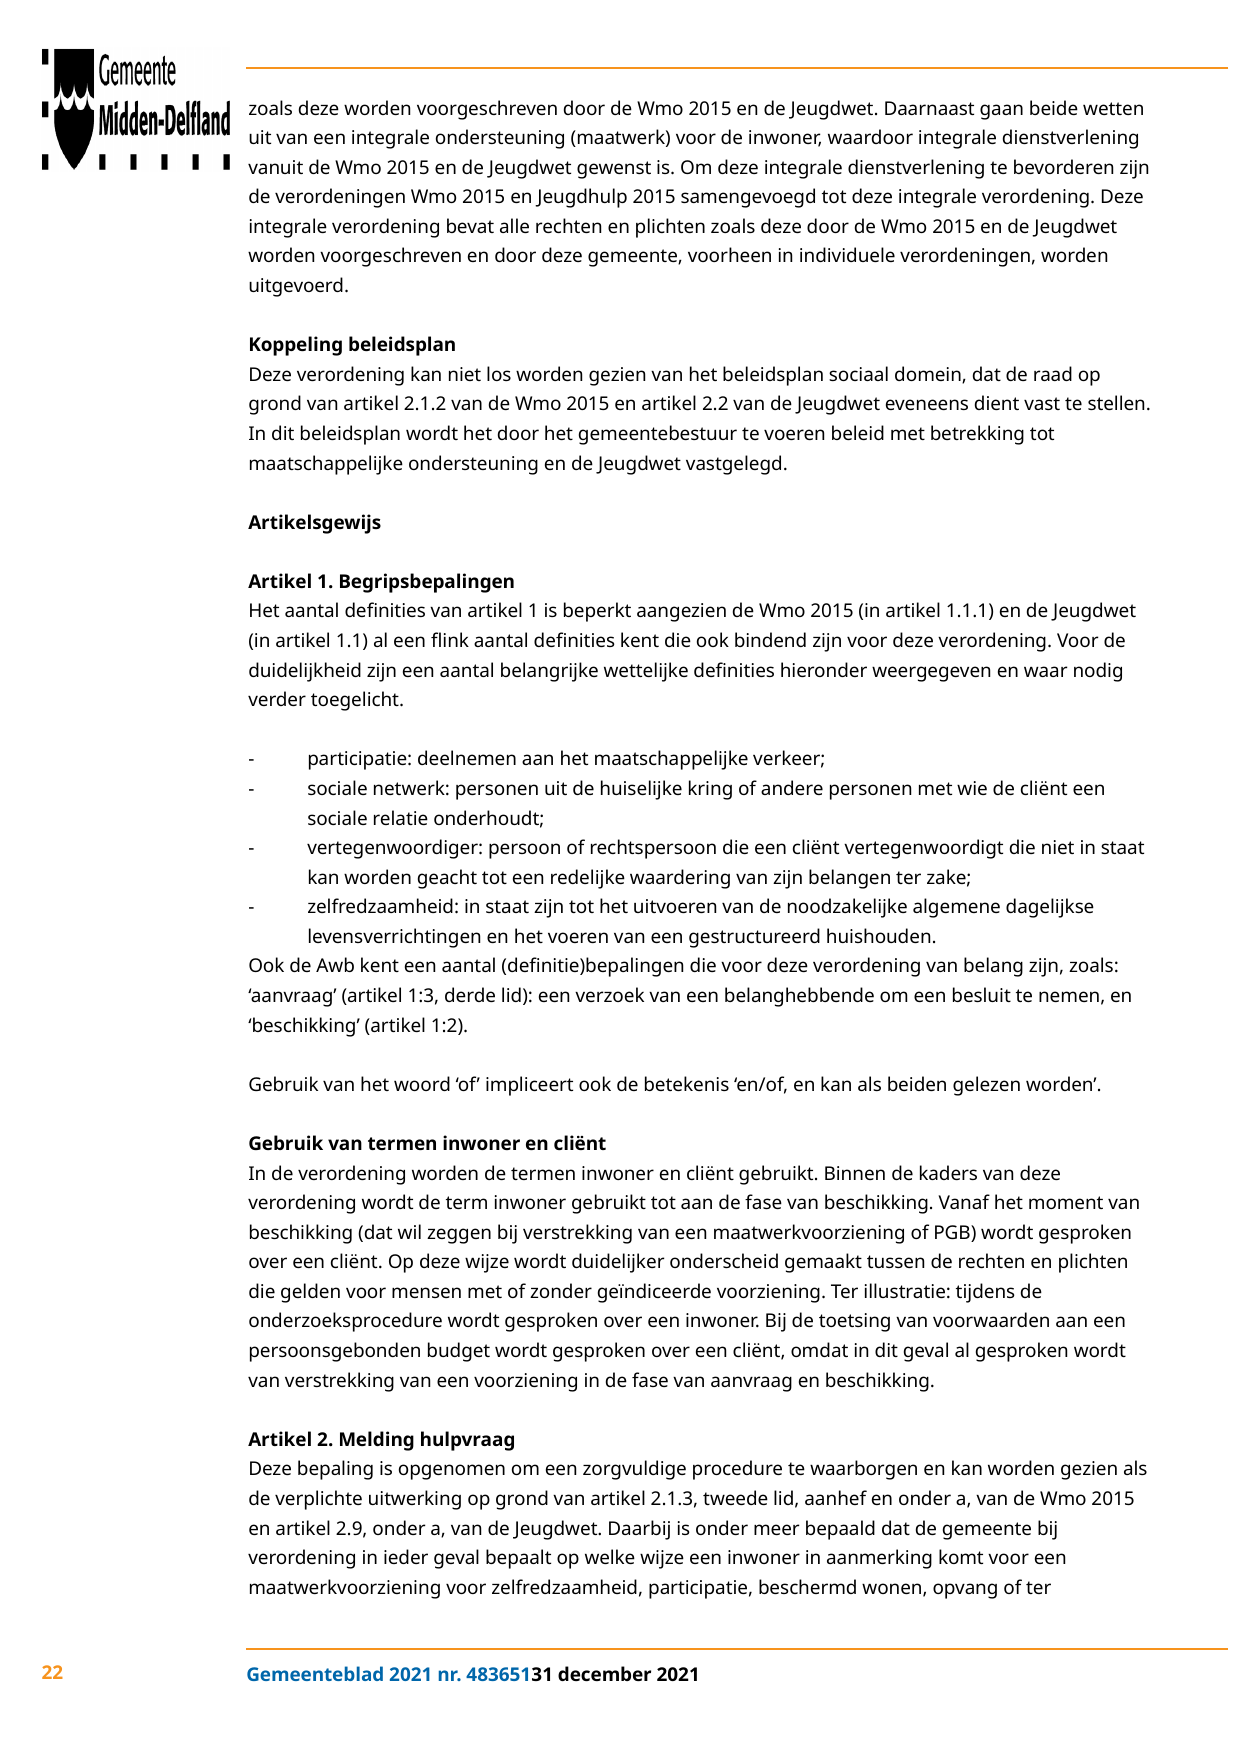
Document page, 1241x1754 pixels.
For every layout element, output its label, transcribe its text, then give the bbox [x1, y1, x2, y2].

text Deze bepaling is opgenomen om een zorgvuldige procedure te waarborgen en kan worden gezien als de verplichte uitwerking op grond van artikel 2.1.3, tweede lid, aanhef en onder a, van de Wmo 2015 en artikel 2.9, onder a, van de Jeugdwet. Daarbij is onder meer bepaald dat de gemeente bij verordening in ieder geval bepaalt op welke wijze een inwoner in aanmerking komt voor een maatwerkvoorziening voor zelfredzaamheid, participatie, beschermd wonen, opvang of ter [248, 1456, 1152, 1600]
text Koppeling beleidsplan [248, 331, 1152, 357]
text zoals deze worden voorgeschreven door de Wmo 2015 en de Jeugdwet. Daarnaast gaan beide wetten uit van een integrale ondersteuning (maatwerk) voor de inwoner, waardoor integrale dienstverlening vanuit de Wmo 2015 en de Jeugdwet gewenst is. Om deze integrale dienstverlening te bevorderen zijn de verordeningen Wmo 2015 en Jeugdhulp 2015 samengevoegd tot deze integrale verordening. Deze integrale verordening bevat alle rechten en plichten zoals deze door de Wmo 2015 en de Jeugdwet worden voorgeschreven en door deze gemeente, voorheen in individuele verordeningen, worden uitgevoerd. [248, 95, 1152, 298]
text Gebruik van het woord ‘of’ impliceert ook de betekenis ‘en/of, en kan als beiden gelezen worden’. [248, 1071, 1152, 1097]
text Artikel 1. Begripsbepalingen [248, 568, 1152, 594]
list sociale netwerk: personen uit de huiselijke kring of andere personen met wie de cliёnt een sociale relatie onderhoudt; [248, 775, 1152, 831]
text In de verordening worden de termen inwoner en cliënt gebruikt. Binnen de kaders van deze verordening wordt de term inwoner gebruikt tot aan de fase van beschikking. Vanaf het moment van beschikking (dat wil zeggen bij verstrekking van een maatwerkvoorziening of PGB) wordt gesproken over een cliënt. Op deze wijze wordt duidelijker onderscheid gemaakt tussen de rechten en plichten die gelden voor mensen met of zonder geïndiceerde voorziening. Ter illustratie: tijdens de onderzoeksprocedure wordt gesproken over een inwoner. Bij de toetsing van voorwaarden aan een persoonsgebonden budget wordt gesproken over een cliënt, omdat in dit geval al gesproken wordt van verstrekking van een voorziening in de fase van aanvraag en beschikking. [248, 1160, 1152, 1393]
list zelfredzaamheid: in staat zijn tot het uitvoeren van de noodzakelijke algemene dagelijkse levensverrichtingen en het voeren van een gestructureerd huishouden. [248, 893, 1152, 949]
list vertegenwoordiger: persoon of rechtspersoon die een cliënt vertegenwoordigt die niet in staat kan worden geacht tot een redelijke waardering van zijn belangen ter zake; [248, 834, 1152, 890]
text Artikel 2. Melding hulpvraag [248, 1426, 1152, 1452]
text Ook de Awb kent een aantal (definitie)bepalingen die voor deze verordening van belang zijn, zoals: ‘aanvraag’ (artikel 1:3, derde lid): een verzoek van een belanghebbende om een besluit te nemen, en ‘beschikking’ (artikel 1:2). [248, 953, 1152, 1038]
list participatie: deelnemen aan het maatschappelijke verkeer; [248, 746, 1152, 771]
text Gebruik van termen inwoner en cliënt [248, 1130, 1152, 1156]
text Deze verordening kan niet los worden gezien van het beleidsplan sociaal domein, dat de raad op grond van artikel 2.1.2 van de Wmo 2015 en artikel 2.2 van de Jeugdwet eveneens dient vast te stellen. In dit beleidsplan wordt het door het gemeentebestuur te voeren beleid met betrekking tot maatschappelijke ondersteuning en de Jeugdwet vastgelegd. [248, 361, 1152, 476]
text Artikelsgewijs [248, 509, 1152, 535]
text Het aantal definities van artikel 1 is beperkt aangezien de Wmo 2015 (in artikel 1.1.1) en de Jeugdwet (in artikel 1.1) al een flink aantal definities kent die ook bindend zijn voor deze verordening. Voor de duidelijkheid zijn een aantal belangrijke wettelijke definities hieronder weergegeven en waar nodig verder toegelicht. [248, 598, 1152, 712]
picture [41, 47, 231, 172]
